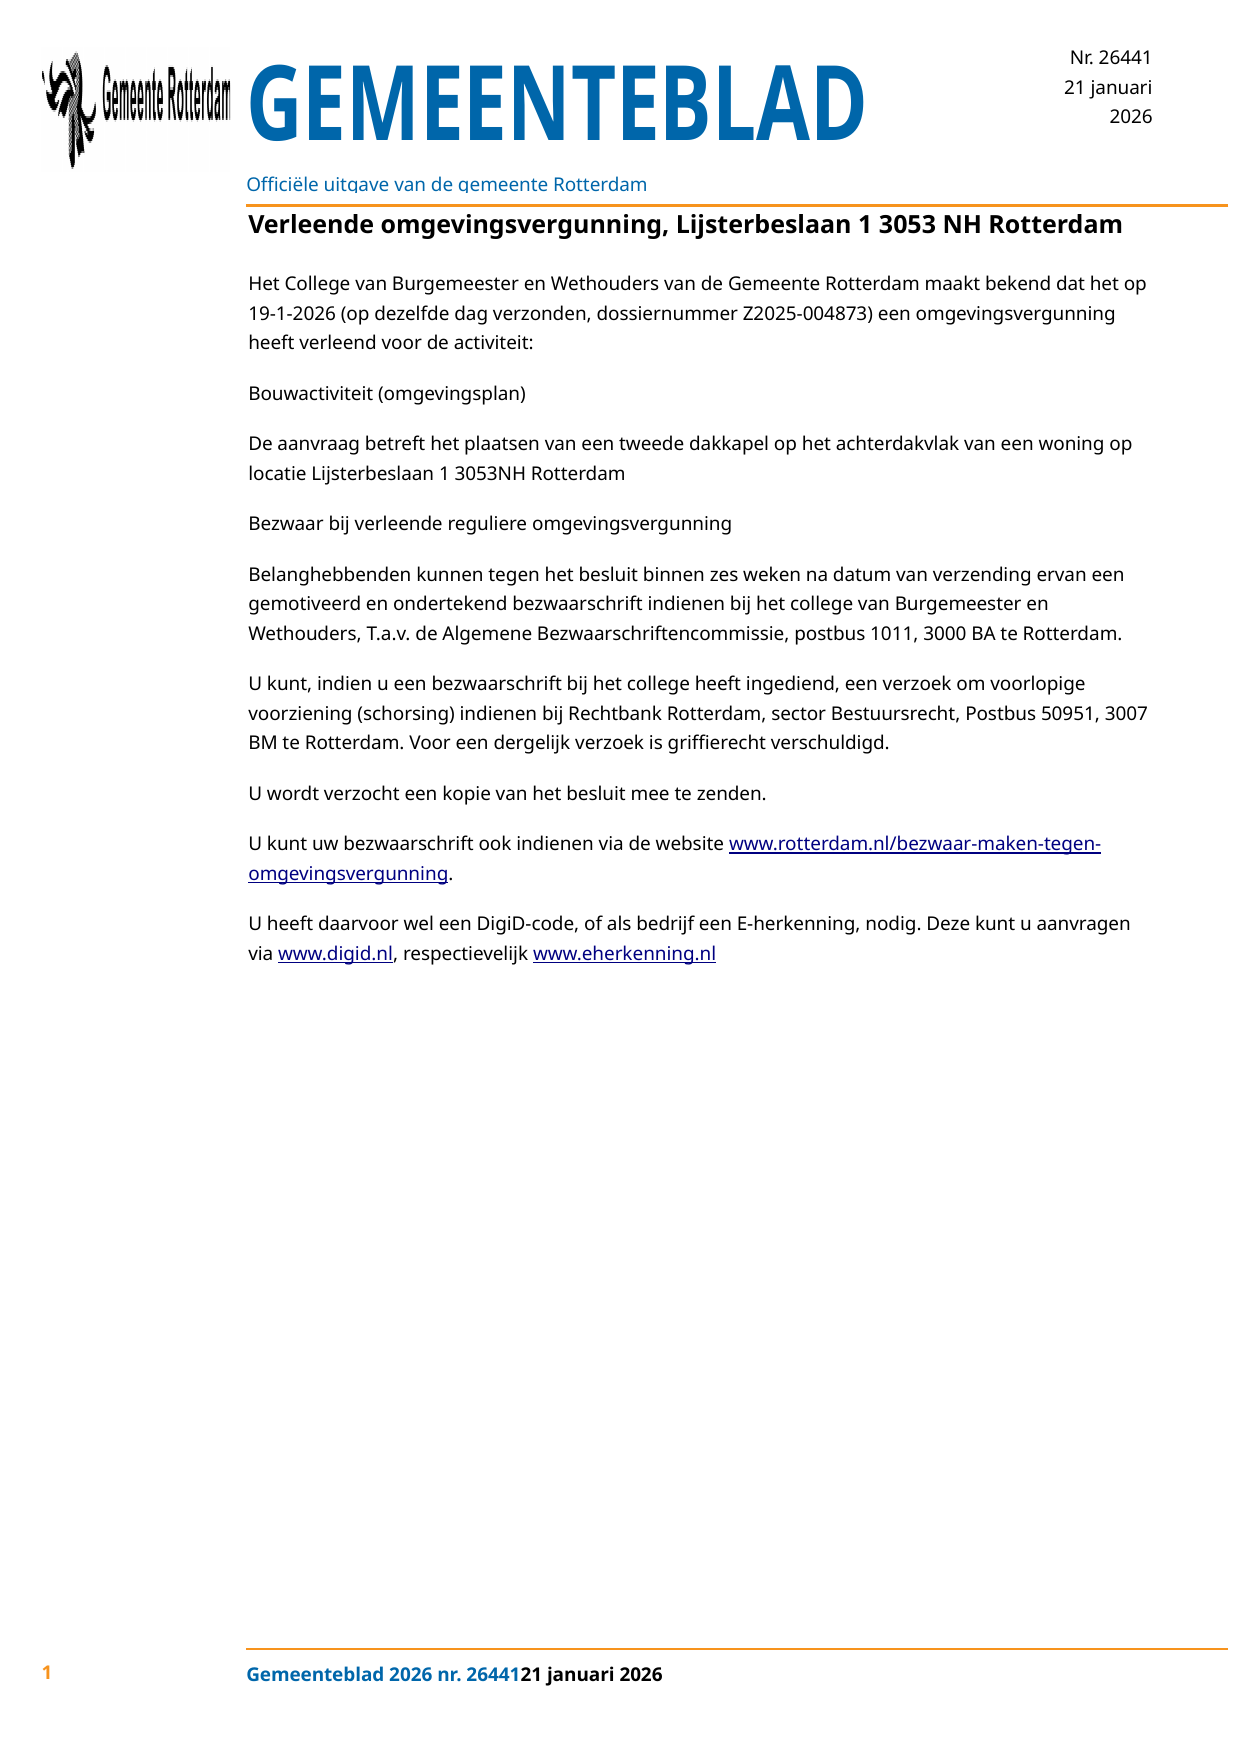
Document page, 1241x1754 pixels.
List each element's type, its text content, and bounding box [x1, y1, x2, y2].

text Verleende omgevingsvergunning, Lijsterbeslaan 1 3053 NH Rotterdam [248, 207, 1152, 241]
text Bouwactiviteit (omgevingsplan) [248, 380, 1152, 406]
picture [41, 47, 231, 172]
text U kunt, indien u een bezwaarschrift bij het college heeft ingediend, een verzoek om voorlopige voorziening (schorsing) indienen bij Rechtbank Rotterdam, sector Bestuursrecht, Postbus 50951, 3007 BM te Rotterdam. Voor een dergelijk verzoek is griffierecht verschuldigd. [248, 670, 1152, 755]
text Bezwaar bij verleende reguliere omgevingsvergunning [248, 510, 1152, 536]
text Het College van Burgemeester en Wethouders van de Gemeente Rotterdam maakt bekend dat het op 19-1-2026 (op dezelfde dag verzonden, dossiernummer Z2025-004873) een omgevingsvergunning heeft verleend voor de activiteit: [248, 270, 1152, 355]
text U kunt uw bezwaarschrift ook indienen via de website www.rotterdam.nl/bezwaar-maken-tegen-omgevingsvergunning. [248, 830, 1152, 886]
text U heeft daarvoor wel een DigiD-code, of als bedrijf een E-herkenning, nodig. Deze kunt u aanvragen via www.digid.nl, respectievelijk www.eherkenning.nl [248, 910, 1152, 966]
text Belanghebbenden kunnen tegen het besluit binnen zes weken na datum van verzending ervan een gemotiveerd en ondertekend bezwaarschrift indienen bij het college van Burgemeester en Wethouders, T.a.v. de Algemene Bezwaarschriftencommissie, postbus 1011, 3000 BA te Rotterdam. [248, 561, 1152, 646]
text De aanvraag betreft het plaatsen van een tweede dakkapel op het achterdakvlak van een woning op locatie Lijsterbeslaan 1 3053NH Rotterdam [248, 430, 1152, 486]
text U wordt verzocht een kopie van het besluit mee te zenden. [248, 780, 1152, 806]
